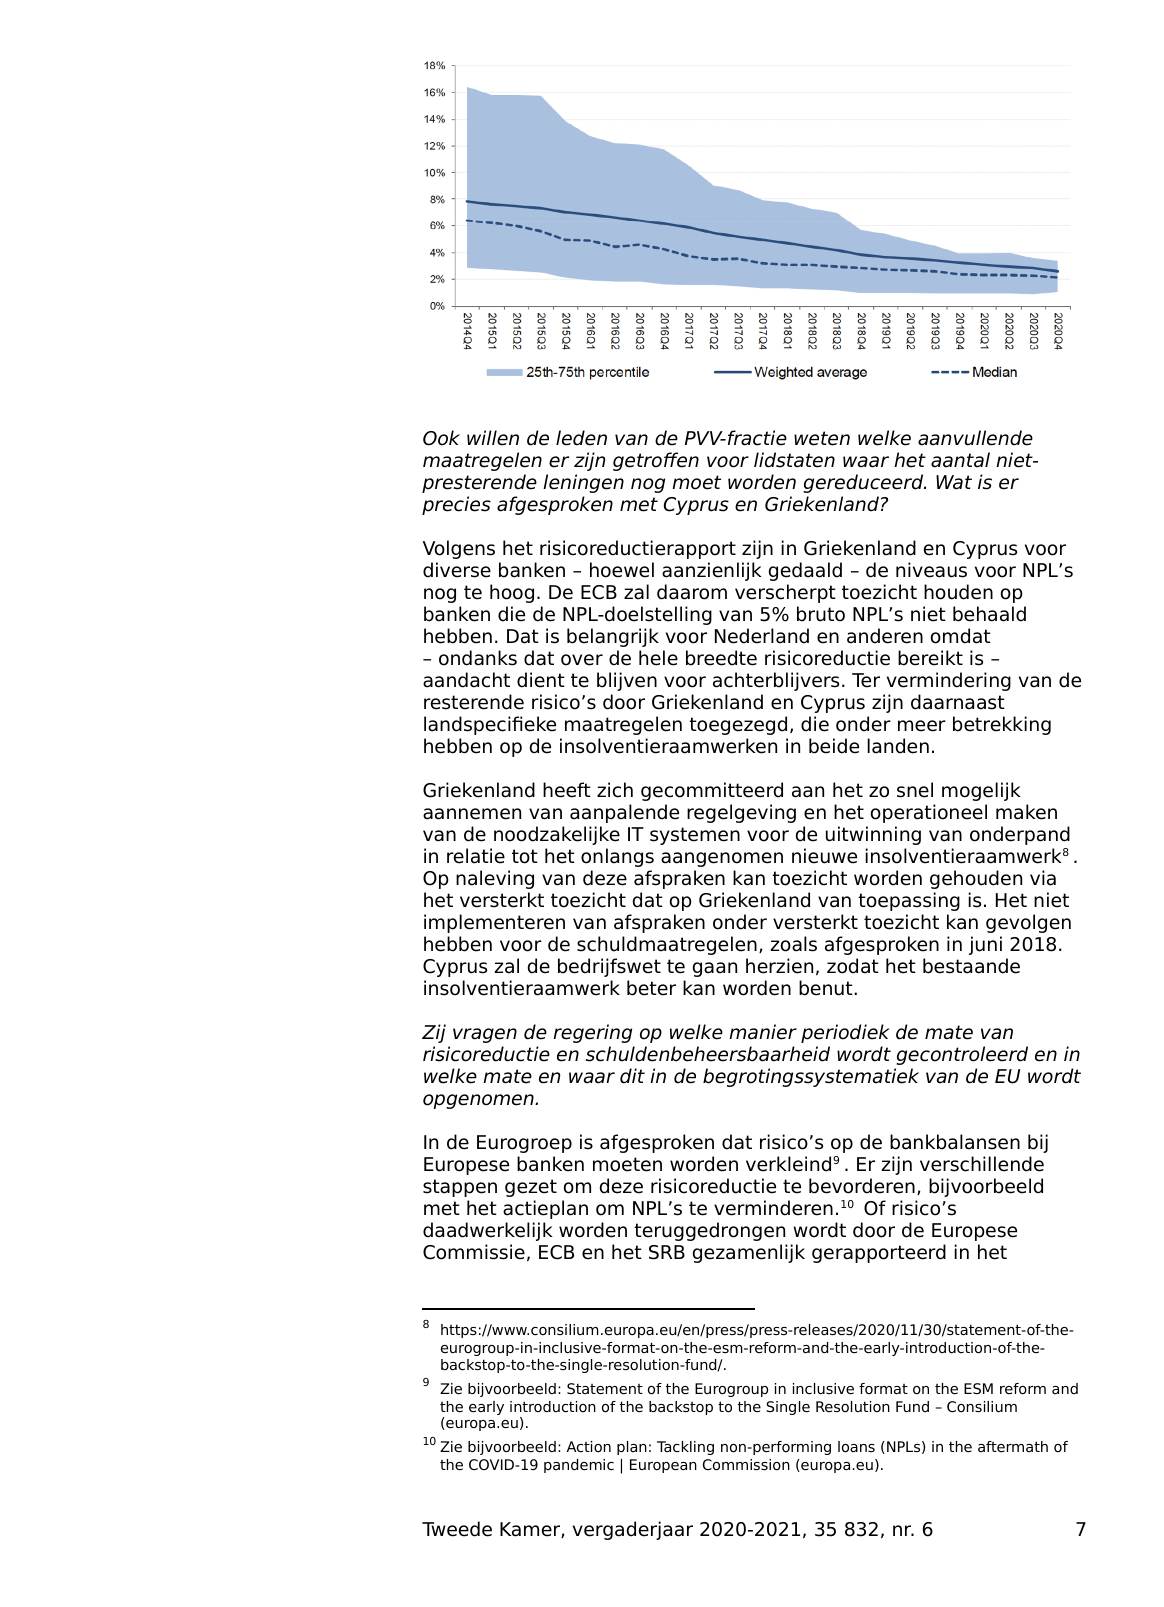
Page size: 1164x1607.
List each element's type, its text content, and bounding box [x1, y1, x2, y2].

text Griekenland heeft zich gecommitteerd aan het zo snel mogelijk aannemen van aanpalende regelgeving en het operationeel maken van de noodzakelijke IT systemen voor de uitwinning van onderpand in relatie tot het onlangs aangenomen nieuwe insolventieraamwerk. Op naleving van deze afspraken kan toezicht worden gehouden via het versterkt toezicht dat op Griekenland van toepassing is. Het niet implementeren van afspraken onder versterkt toezicht kan gevolgen hebben voor de schuldmaatregelen, zoals afgesproken in juni 2018. Cyprus zal de bedrijfswet te gaan herzien, zodat het bestaande insolventieraamwerk beter kan worden benut. [422, 780, 1087, 1000]
text Ook willen de leden van de PVV-fractie weten welke aanvullende maatregelen er zijn getroffen voor lidstaten waar het aantal niet-presterende leningen nog moet worden gereduceerd. Wat is er precies afgesproken met Cyprus en Griekenland? [422, 428, 1087, 516]
text Zie bijvoorbeeld: Statement of the Eurogroup in inclusive format on the ESM reform and the early introduction of the backstop to the Single Resolution Fund – Consilium (europa.eu). [422, 1377, 1087, 1432]
text Volgens het risicoreductierapport zijn in Griekenland en Cyprus voor diverse banken – hoewel aanzienlijk gedaald – de niveaus voor NPL’s nog te hoog. De ECB zal daarom verscherpt toezicht houden op banken die de NPL-doelstelling van 5% bruto NPL’s niet behaald hebben. Dat is belangrijk voor Nederland en anderen omdat – ondanks dat over de hele breedte risicoreductie bereikt is – aandacht dient te blijven voor achterblijvers. Ter vermindering van de resterende risico’s door Griekenland en Cyprus zijn daarnaast landspecifieke maatregelen toegezegd, die onder meer betrekking hebben op de insolventieraamwerken in beide landen. [422, 538, 1087, 758]
text In de Eurogroep is afgesproken dat risico’s op de bankbalansen bij Europese banken moeten worden verkleind. Er zijn verschillende stappen gezet om deze risicoreductie te bevorderen, bijvoorbeeld met het actieplan om NPL’s te verminderen. Of risico’s daadwerkelijk worden teruggedrongen wordt door de Europese Commissie, ECB en het SRB gezamenlijk gerapporteerd in het [422, 1132, 1087, 1264]
text Zie bijvoorbeeld: Action plan: Tackling non-performing loans (NPLs) in the aftermath of the COVID-19 pandemic | European Commission (europa.eu). [422, 1435, 1087, 1474]
picture [422, 59, 1072, 384]
text https://www.consilium.europa.eu/en/press/press-releases/2020/11/30/statement-of-the-eurogroup-in-inclusive-format-on-the-esm-reform-and-the-early-introduction-of-the-backstop-to-the-single-resolution-fund/. [422, 1318, 1087, 1374]
text Zij vragen de regering op welke manier periodiek de mate van risicoreductie en schuldenbeheersbaarheid wordt gecontroleerd en in welke mate en waar dit in de begrotingssystematiek van de EU wordt opgenomen. [422, 1022, 1087, 1110]
